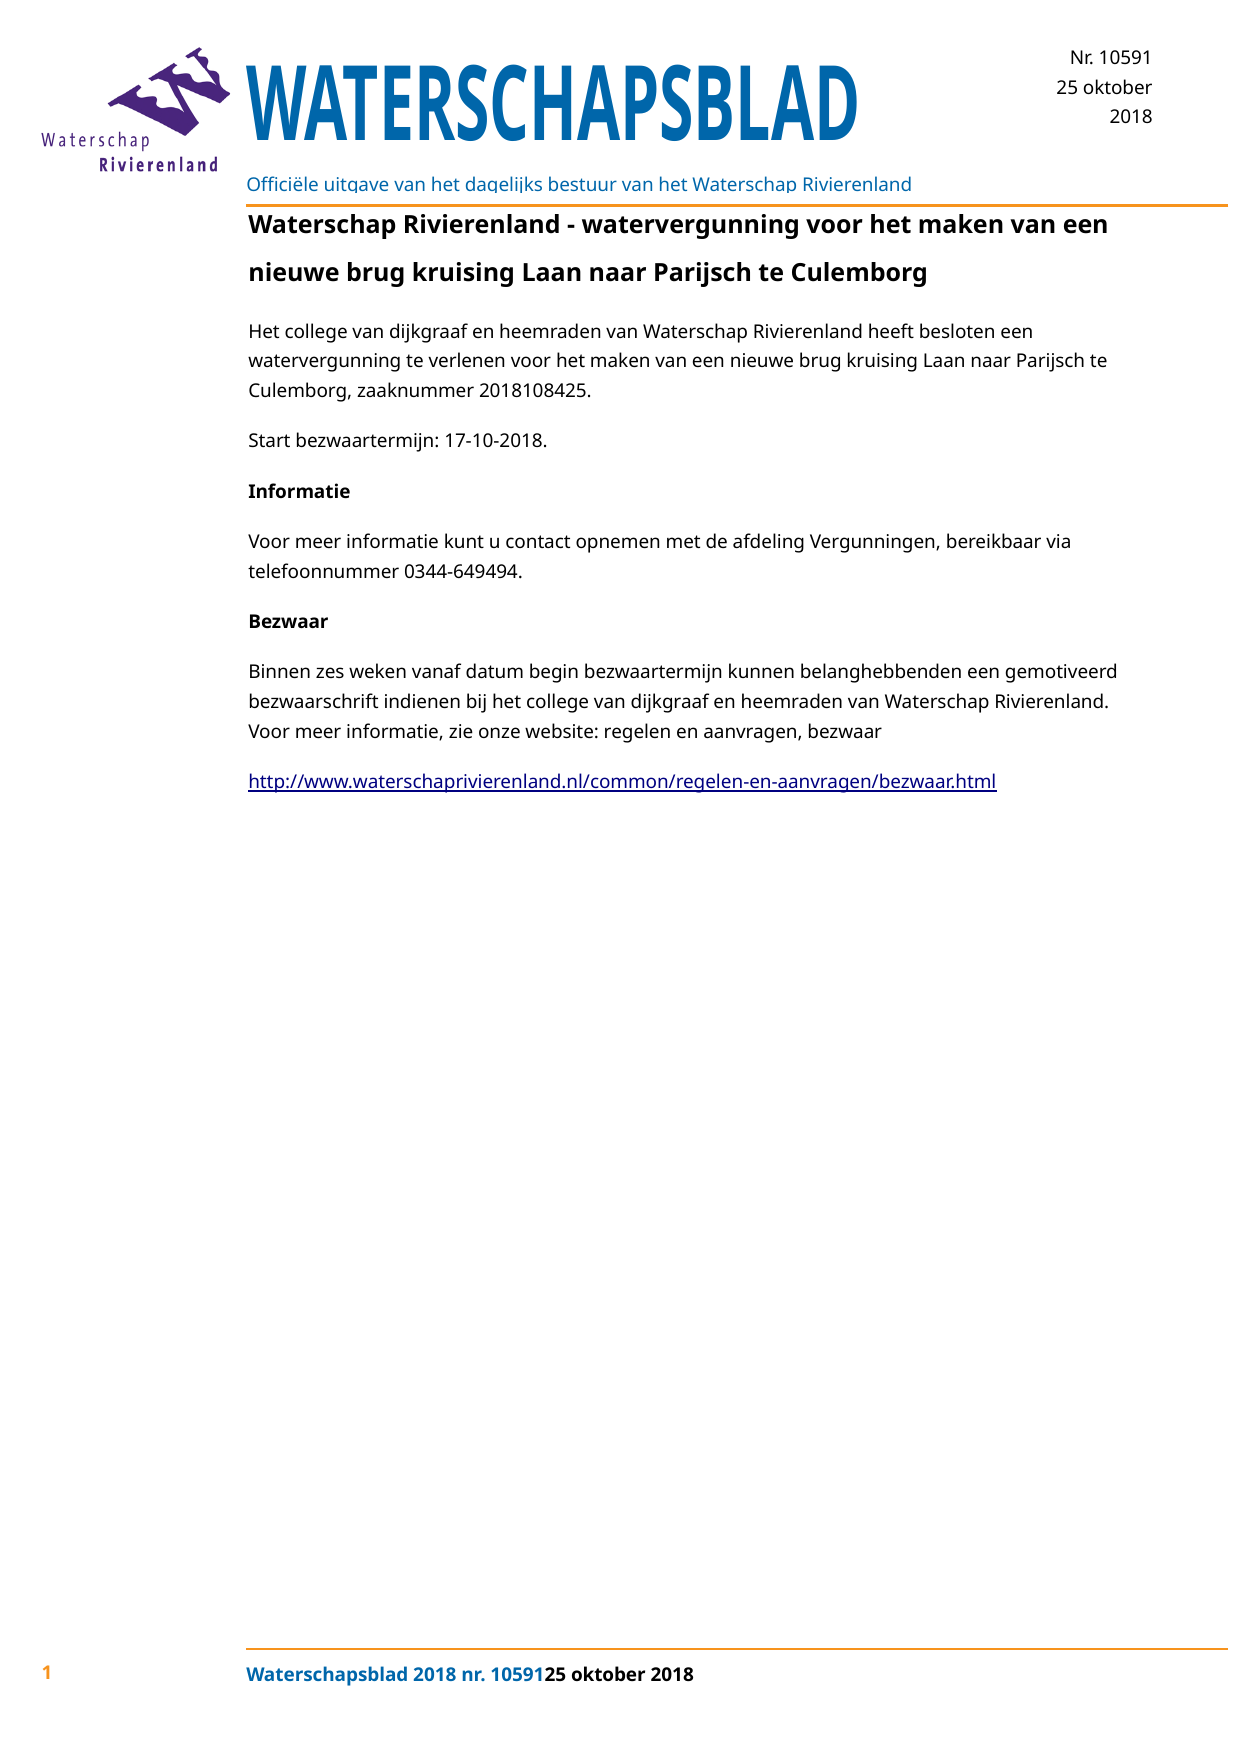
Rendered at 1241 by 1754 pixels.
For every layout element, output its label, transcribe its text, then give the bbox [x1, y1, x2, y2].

text Start bezwaartermijn: 17-10-2018. [248, 427, 1152, 453]
picture [41, 47, 231, 172]
text Waterschap Rivierenland - watervergunning voor het maken van een nieuwe brug kruising Laan naar Parijsch te Culemborg [248, 207, 1152, 288]
text http://www.waterschaprivierenland.nl/common/regelen-en-aanvragen/bezwaar.html [248, 768, 1152, 794]
text Het college van dijkgraaf en heemraden van Waterschap Rivierenland heeft besloten een watervergunning te verlenen voor het maken van een nieuwe brug kruising Laan naar Parijsch te Culemborg, zaaknummer 2018108425. [248, 318, 1152, 403]
text Voor meer informatie kunt u contact opnemen met de afdeling Vergunningen, bereikbaar via telefoonnummer 0344-649494. [248, 528, 1152, 584]
text Binnen zes weken vanaf datum begin bezwaartermijn kunnen belanghebbenden een gemotiveerd bezwaarschrift indienen bij het college van dijkgraaf en heemraden van Waterschap Rivierenland. Voor meer informatie, zie onze website: regelen en aanvragen, bezwaar [248, 659, 1152, 744]
text Bezwaar [248, 608, 1152, 634]
text Informatie [248, 478, 1152, 504]
